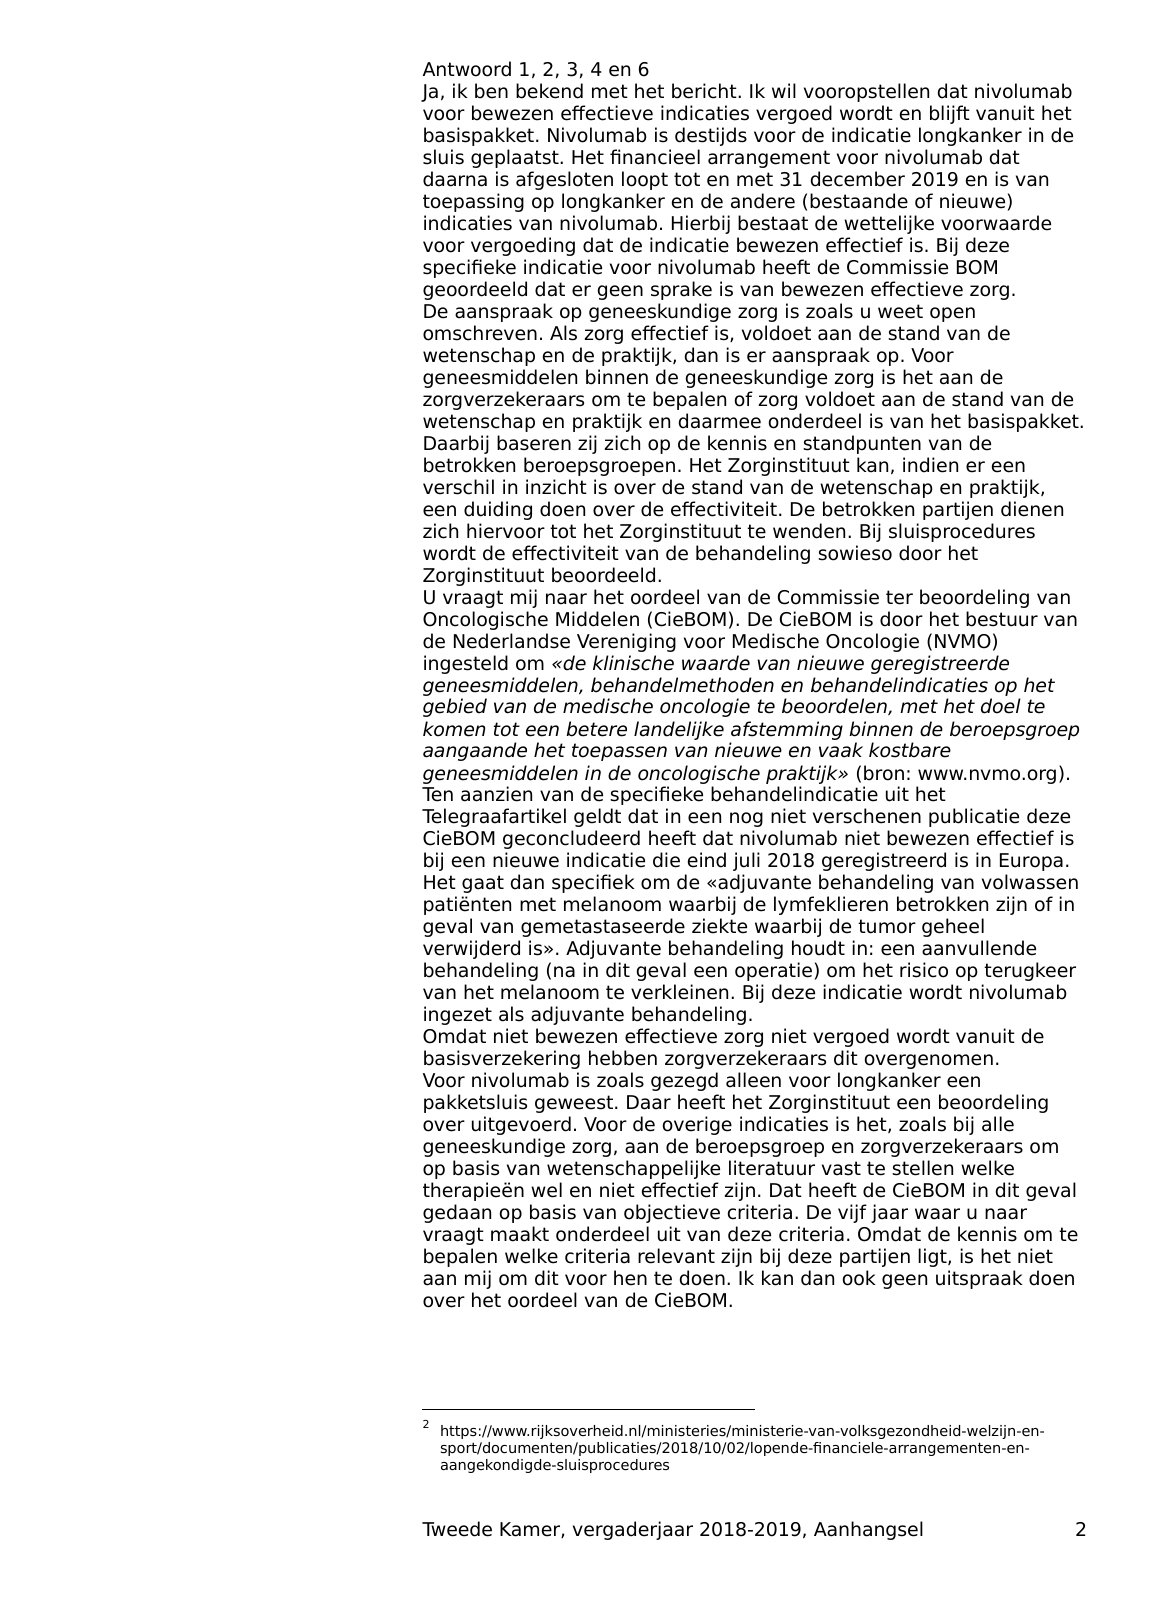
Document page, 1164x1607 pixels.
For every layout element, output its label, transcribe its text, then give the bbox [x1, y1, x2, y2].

text Antwoord 1, 2, 3, 4 en 6 [422, 59, 1087, 81]
text Omdat niet bewezen effectieve zorg niet vergoed wordt vanuit de basisverzekering hebben zorgverzekeraars dit overgenomen. [422, 1026, 1087, 1070]
text Voor nivolumab is zoals gezegd alleen voor longkanker een pakketsluis geweest. Daar heeft het Zorginstituut een beoordeling over uitgevoerd. Voor de overige indicaties is het, zoals bij alle geneeskundige zorg, aan de beroepsgroep en zorgverzekeraars om op basis van wetenschappelijke literatuur vast te stellen welke therapieën wel en niet effectief zijn. Dat heeft de CieBOM in dit geval gedaan op basis van objectieve criteria. De vijf jaar waar u naar vraagt maakt onderdeel uit van deze criteria. Omdat de kennis om te bepalen welke criteria relevant zijn bij deze partijen ligt, is het niet aan mij om dit voor hen te doen. Ik kan dan ook geen uitspraak doen over het oordeel van de CieBOM. [422, 1070, 1087, 1312]
text U vraagt mij naar het oordeel van de Commissie ter beoordeling van Oncologische Middelen (CieBOM). De CieBOM is door het bestuur van de Nederlandse Vereniging voor Medische Oncologie (NVMO) ingesteld om «de klinische waarde van nieuwe geregistreerde geneesmiddelen, behandelmethoden en behandelindicaties op het gebied van de medische oncologie te beoordelen, met het doel te komen tot een betere landelijke afstemming binnen de beroepsgroep aangaande het toepassen van nieuwe en vaak kostbare geneesmiddelen in de oncologische praktijk» (bron: www.nvmo.org). [422, 587, 1087, 784]
text Ten aanzien van de specifieke behandelindicatie uit het Telegraafartikel geldt dat in een nog niet verschenen publicatie deze CieBOM geconcludeerd heeft dat nivolumab niet bewezen effectief is bij een nieuwe indicatie die eind juli 2018 geregistreerd is in Europa. Het gaat dan specifiek om de «adjuvante behandeling van volwassen patiënten met melanoom waarbij de lymfeklieren betrokken zijn of in geval van gemetastaseerde ziekte waarbij de tumor geheel verwijderd is». Adjuvante behandeling houdt in: een aanvullende behandeling (na in dit geval een operatie) om het risico op terugkeer van het melanoom te verkleinen. Bij deze indicatie wordt nivolumab ingezet als adjuvante behandeling. [422, 784, 1087, 1026]
text Ja, ik ben bekend met het bericht. Ik wil vooropstellen dat nivolumab voor bewezen effectieve indicaties vergoed wordt en blijft vanuit het basispakket. Nivolumab is destijds voor de indicatie longkanker in de sluis geplaatst. Het financieel arrangement voor nivolumab dat daarna is afgesloten loopt tot en met 31 december 2019 en is van toepassing op longkanker en de andere (bestaande of nieuwe) indicaties van nivolumab. Hierbij bestaat de wettelijke voorwaarde voor vergoeding dat de indicatie bewezen effectief is. Bij deze specifieke indicatie voor nivolumab heeft de Commissie BOM geoordeeld dat er geen sprake is van bewezen effectieve zorg. [422, 81, 1087, 301]
text De aanspraak op geneeskundige zorg is zoals u weet open omschreven. Als zorg effectief is, voldoet aan de stand van de wetenschap en de praktijk, dan is er aanspraak op. Voor geneesmiddelen binnen de geneeskundige zorg is het aan de zorgverzekeraars om te bepalen of zorg voldoet aan de stand van de wetenschap en praktijk en daarmee onderdeel is van het basispakket. Daarbij baseren zij zich op de kennis en standpunten van de betrokken beroepsgroepen. Het Zorginstituut kan, indien er een verschil in inzicht is over de stand van de wetenschap en praktijk, een duiding doen over de effectiviteit. De betrokken partijen dienen zich hiervoor tot het Zorginstituut te wenden. Bij sluisprocedures wordt de effectiviteit van de behandeling sowieso door het Zorginstituut beoordeeld. [422, 301, 1087, 587]
text https://www.rijksoverheid.nl/ministeries/ministerie-van-volksgezondheid-welzijn-en-sport/documenten/publicaties/2018/10/02/lopende-financiele-arrangementen-en-aangekondigde-sluisprocedures [422, 1418, 1087, 1474]
